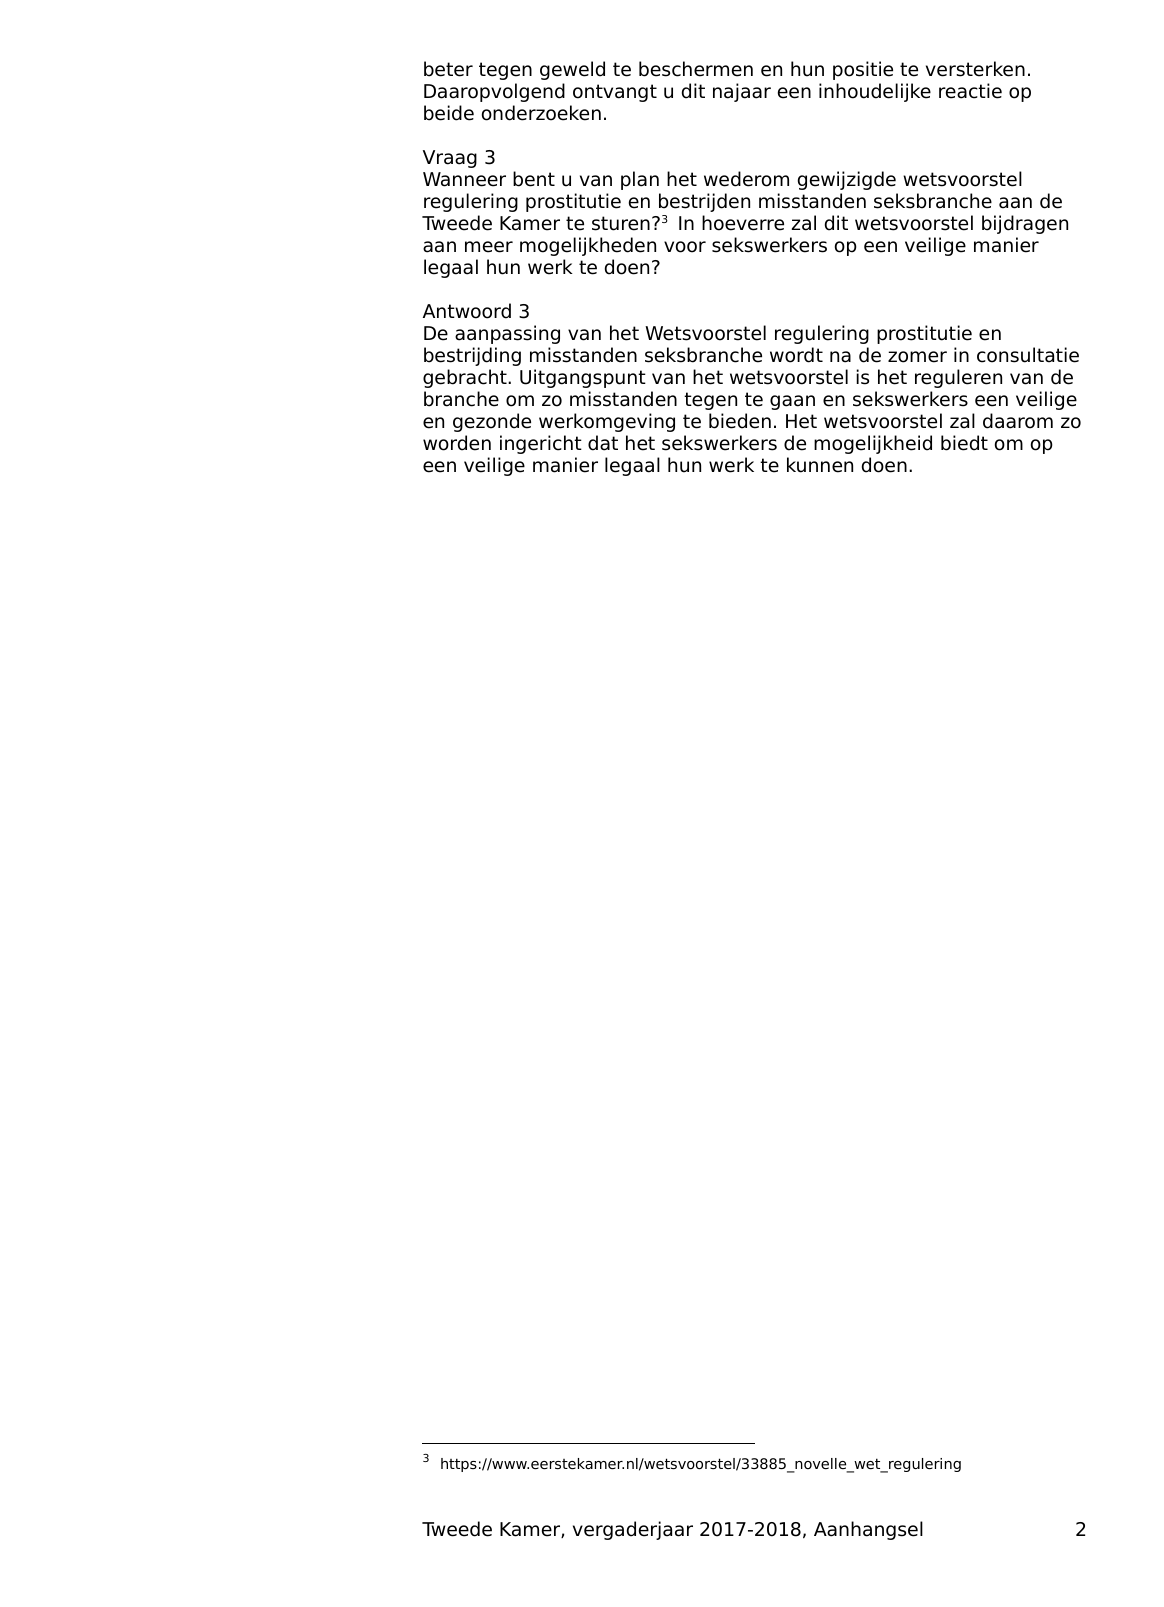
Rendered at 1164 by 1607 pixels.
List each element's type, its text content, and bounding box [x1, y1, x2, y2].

text beter tegen geweld te beschermen en hun positie te versterken. Daaropvolgend ontvangt u dit najaar een inhoudelijke reactie op beide onderzoeken. [422, 59, 1087, 125]
text De aanpassing van het Wetsvoorstel regulering prostitutie en bestrijding misstanden seksbranche wordt na de zomer in consultatie gebracht. Uitgangspunt van het wetsvoorstel is het reguleren van de branche om zo misstanden tegen te gaan en sekswerkers een veilige en gezonde werkomgeving te bieden. Het wetsvoorstel zal daarom zo worden ingericht dat het sekswerkers de mogelijkheid biedt om op een veilige manier legaal hun werk te kunnen doen. [422, 323, 1087, 477]
text Antwoord 3 [422, 301, 1087, 323]
text Vraag 3 [422, 147, 1087, 169]
text https://www.eerstekamer.nl/wetsvoorstel/33885_novelle_wet_regulering [422, 1452, 1087, 1474]
text Wanneer bent u van plan het wederom gewijzigde wetsvoorstel regulering prostitutie en bestrijden misstanden seksbranche aan de Tweede Kamer te sturen? In hoeverre zal dit wetsvoorstel bijdragen aan meer mogelijkheden voor sekswerkers op een veilige manier legaal hun werk te doen? [422, 169, 1087, 279]
